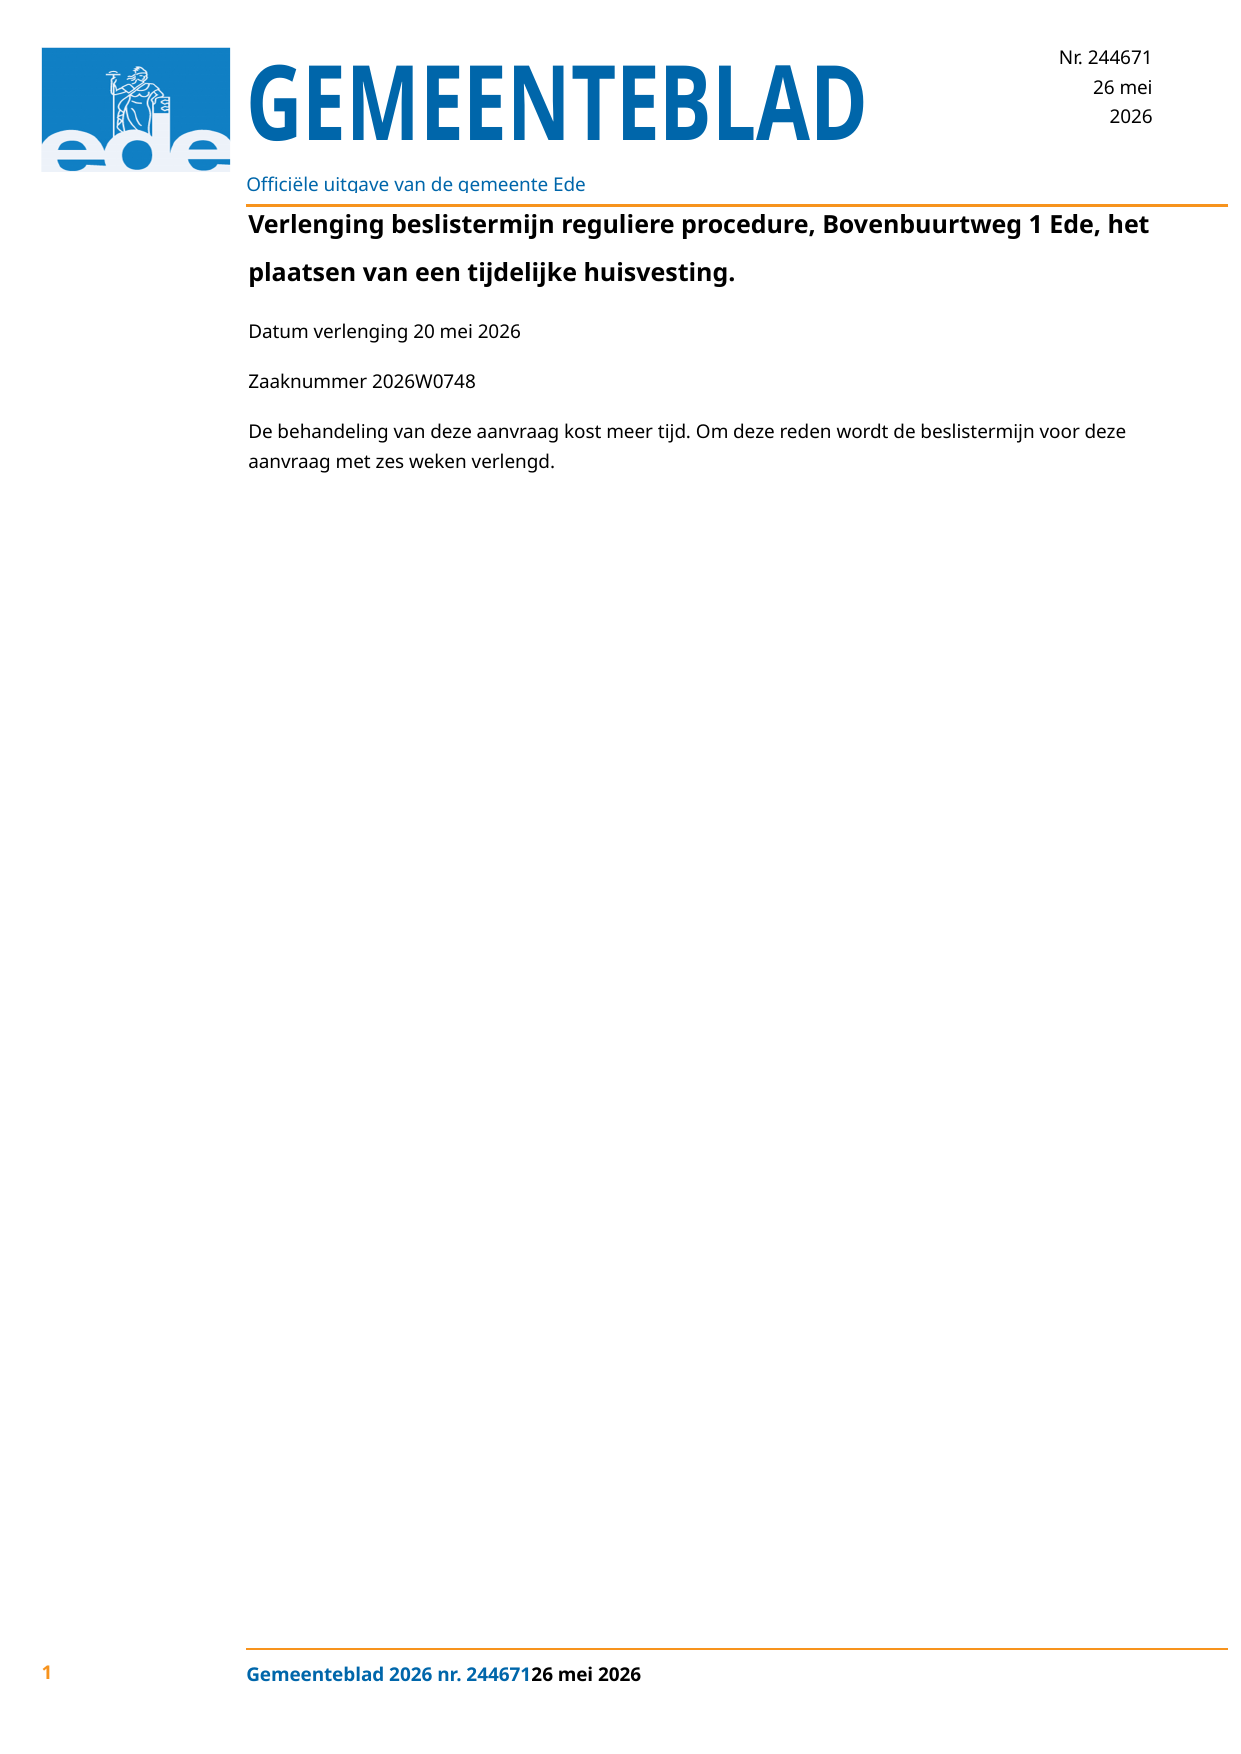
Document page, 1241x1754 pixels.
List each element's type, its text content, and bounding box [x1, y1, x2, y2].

picture [41, 47, 231, 172]
text De behandeling van deze aanvraag kost meer tijd. Om deze reden wordt de beslistermijn voor deze aanvraag met zes weken verlengd. [248, 419, 1152, 474]
text Verlenging beslistermijn reguliere procedure, Bovenbuurtweg 1 Ede, het plaatsen van een tijdelijke huisvesting. [248, 207, 1152, 288]
text Zaaknummer 2026W0748 [248, 368, 1152, 394]
text Datum verlenging 20 mei 2026 [248, 318, 1152, 344]
